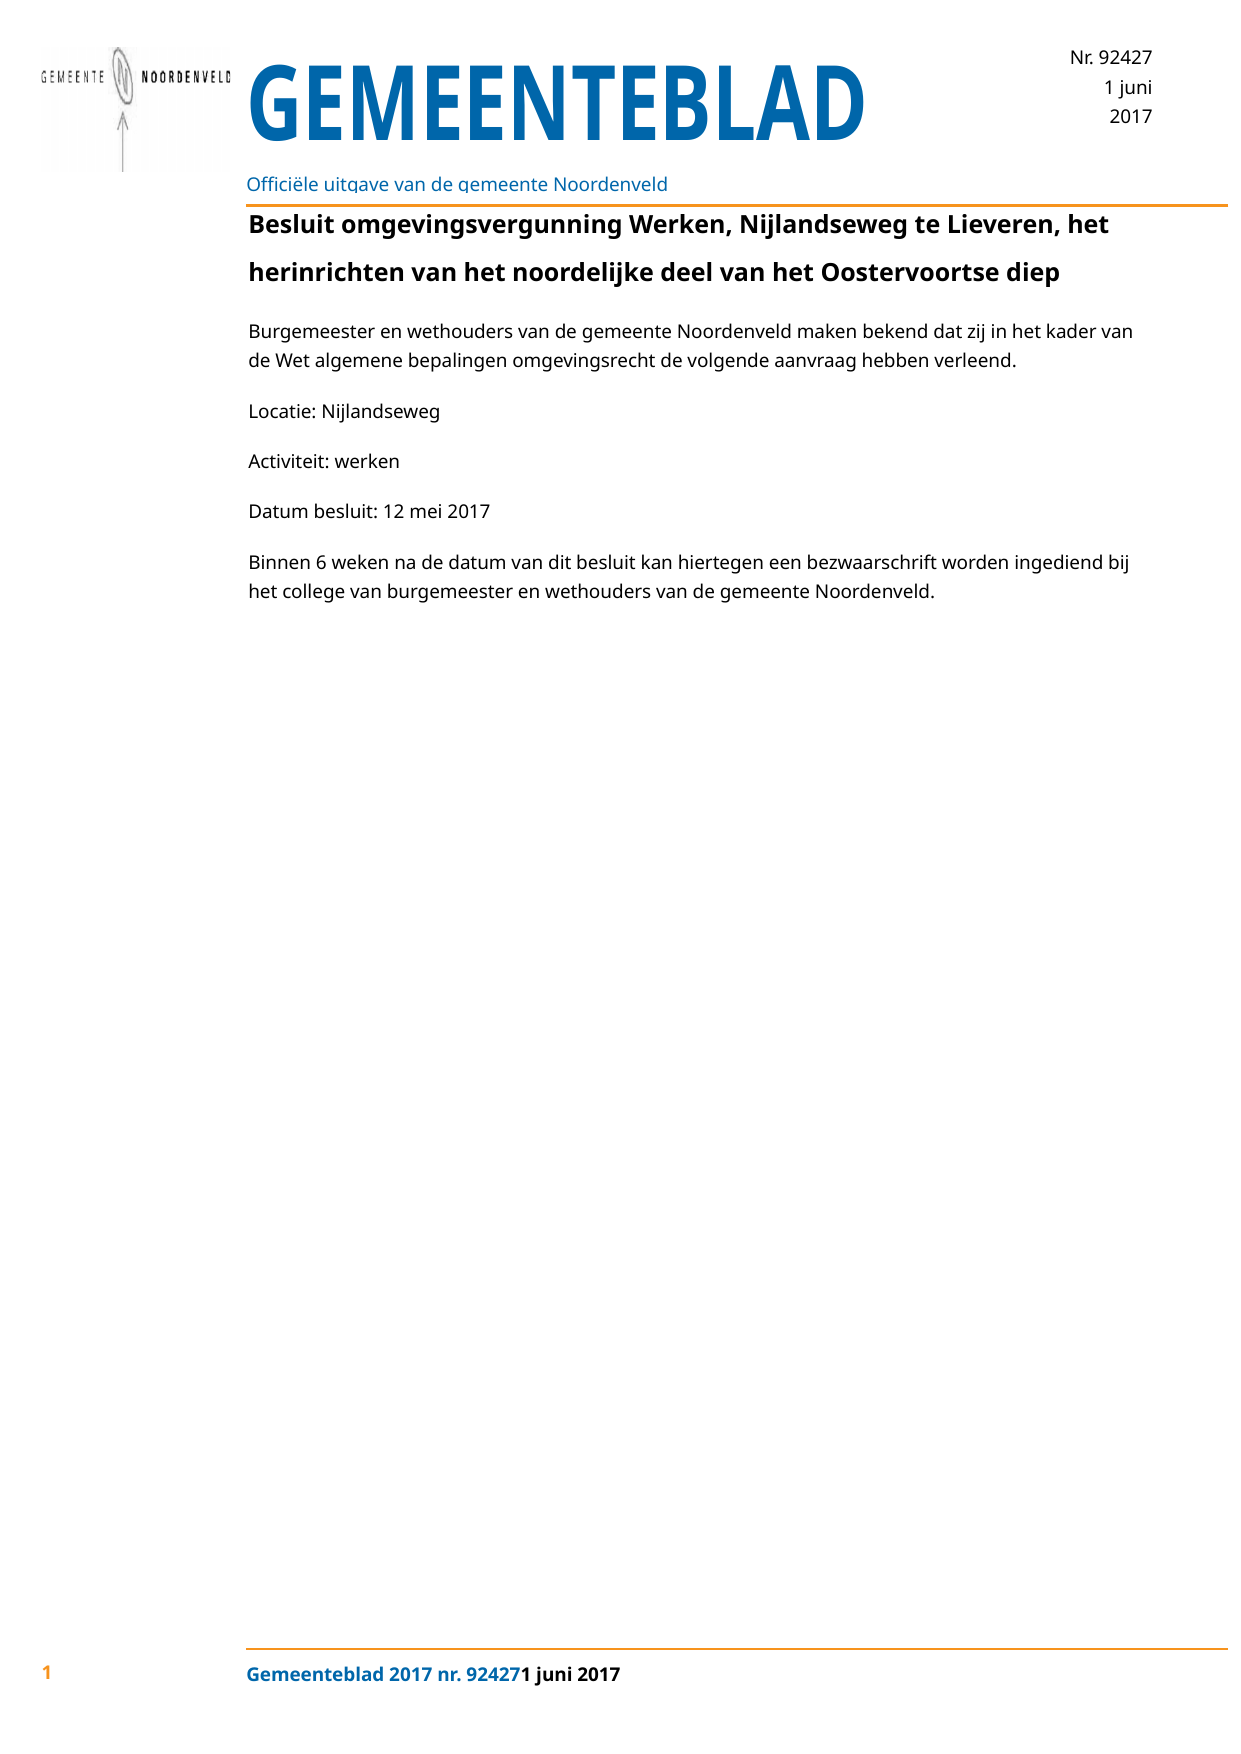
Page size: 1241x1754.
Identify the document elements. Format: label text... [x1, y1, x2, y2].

text Activiteit: werken [248, 448, 1152, 474]
text Locatie: Nijlandseweg [248, 398, 1152, 424]
text Binnen 6 weken na de datum van dit besluit kan hiertegen een bezwaarschrift worden ingediend bij het college van burgemeester en wethouders van de gemeente Noordenveld. [248, 549, 1152, 604]
picture [41, 47, 231, 172]
text Burgemeester en wethouders van de gemeente Noordenveld maken bekend dat zij in het kader van de Wet algemene bepalingen omgevingsrecht de volgende aanvraag hebben verleend. [248, 318, 1152, 373]
text Besluit omgevingsvergunning Werken, Nijlandseweg te Lieveren, het herinrichten van het noordelijke deel van het Oostervoortse diep [248, 207, 1152, 288]
text Datum besluit: 12 mei 2017 [248, 499, 1152, 524]
